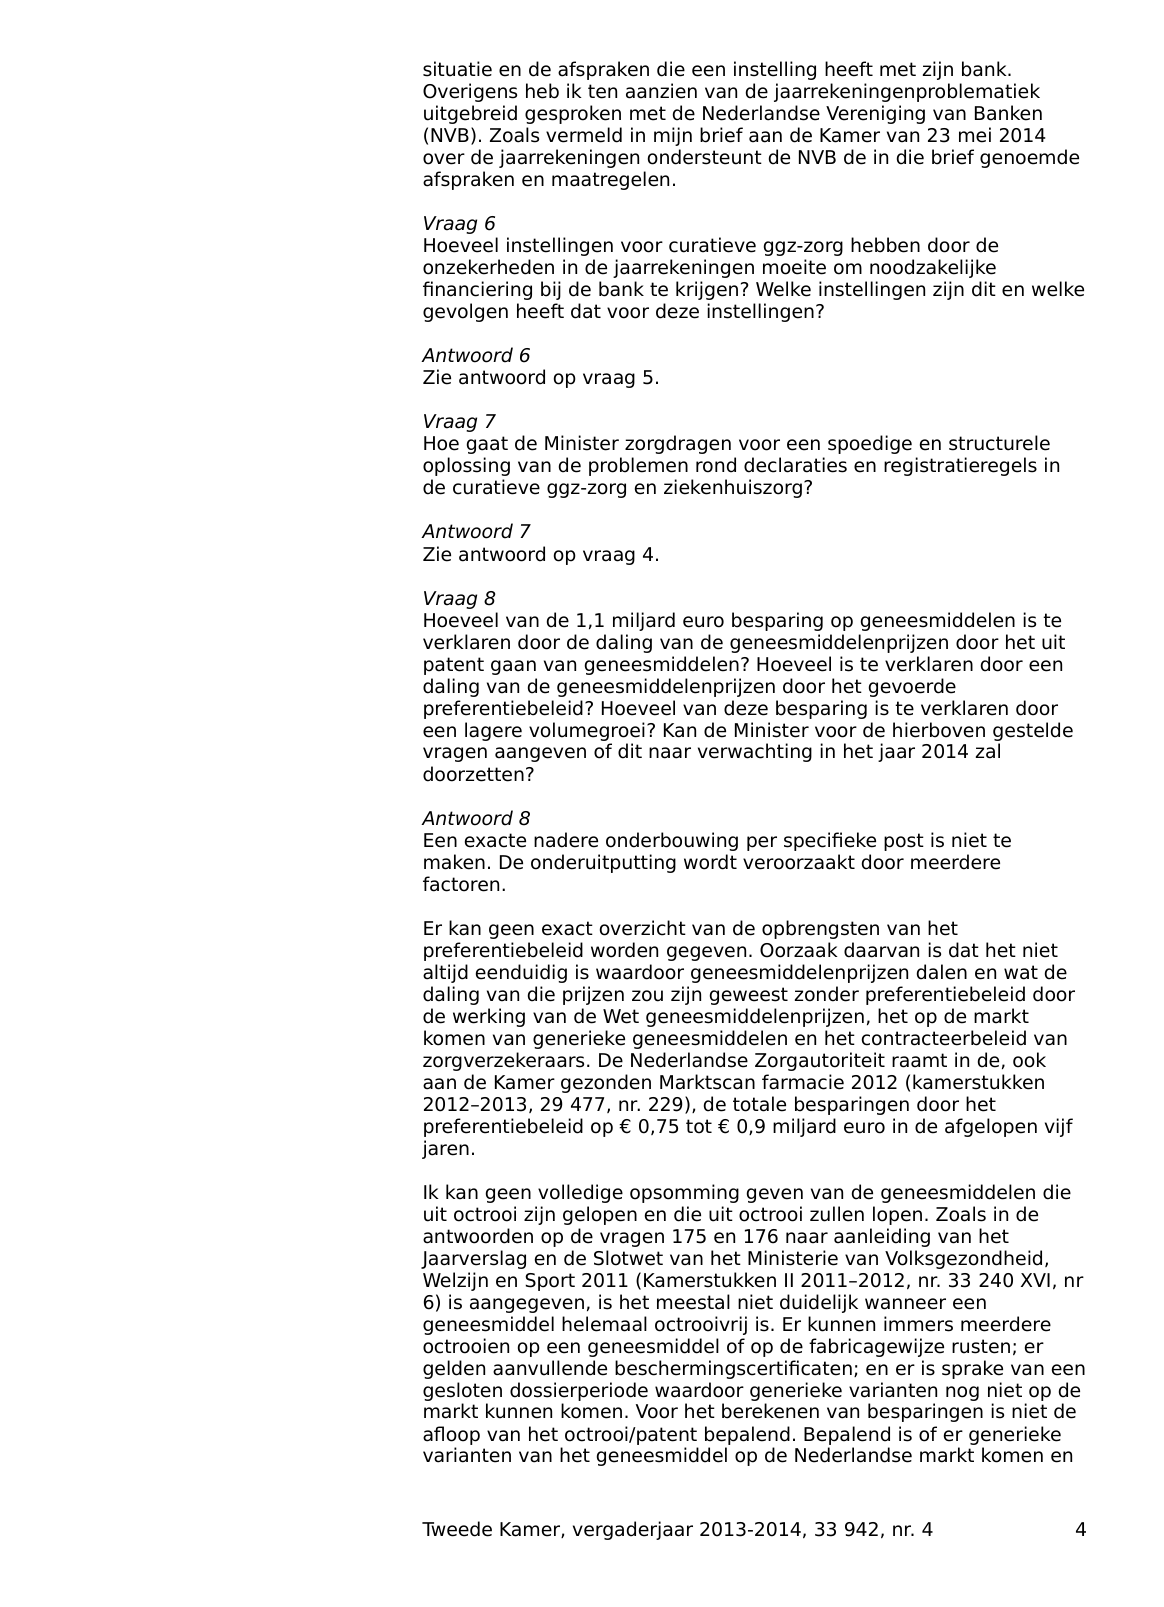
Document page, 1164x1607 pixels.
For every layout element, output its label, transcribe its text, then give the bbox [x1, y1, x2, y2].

text Antwoord 6 [422, 345, 1087, 367]
text Vraag 8 [422, 588, 1087, 609]
text Zie antwoord op vraag 5. [422, 367, 1087, 389]
text Vraag 6 [422, 213, 1087, 235]
text Er kan geen exact overzicht van de opbrengsten van het preferentiebeleid worden gegeven. Oorzaak daarvan is dat het niet altijd eenduidig is waardoor geneesmiddelenprijzen dalen en wat de daling van die prijzen zou zijn geweest zonder preferentiebeleid door de werking van de Wet geneesmiddelenprijzen, het op de markt komen van generieke geneesmiddelen en het contracteerbeleid van zorgverzekeraars. De Nederlandse Zorgautoriteit raamt in de, ook aan de Kamer gezonden Marktscan farmacie 2012 (kamerstukken 2012–2013, 29 477, nr. 229), de totale besparingen door het preferentiebeleid op € 0,75 tot € 0,9 miljard euro in de afgelopen vijf jaren. [422, 918, 1087, 1159]
text Vraag 7 [422, 411, 1087, 433]
text Zie antwoord op vraag 4. [422, 543, 1087, 565]
text Hoe gaat de Minister zorgdragen voor een spoedige en structurele oplossing van de problemen rond declaraties en registratieregels in de curatieve ggz-zorg en ziekenhuiszorg? [422, 433, 1087, 499]
text Een exacte nadere onderbouwing per specifieke post is niet te maken. De onderuitputting wordt veroorzaakt door meerdere factoren. [422, 829, 1087, 896]
text Ik kan geen volledige opsomming geven van de geneesmiddelen die uit octrooi zijn gelopen en die uit octrooi zullen lopen. Zoals in de antwoorden op de vragen 175 en 176 naar aanleiding van het Jaarverslag en de Slotwet van het Ministerie van Volksgezondheid, Welzijn en Sport 2011 (Kamerstukken II 2011–2012, nr. 33 240 XVI, nr 6) is aangegeven, is het meestal niet duidelijk wanneer een geneesmiddel helemaal octrooivrij is. Er kunnen immers meerdere octrooien op een geneesmiddel of op de fabricagewijze rusten; er gelden aanvullende beschermingscertificaten; en er is sprake van een gesloten dossierperiode waardoor generieke varianten nog niet op de markt kunnen komen. Voor het berekenen van besparingen is niet de afloop van het octrooi/patent bepalend. Bepalend is of er generieke varianten van het geneesmiddel op de Nederlandse markt komen en [422, 1182, 1087, 1467]
text Hoeveel van de 1,1 miljard euro besparing op geneesmiddelen is te verklaren door de daling van de geneesmiddelenprijzen door het uit patent gaan van geneesmiddelen? Hoeveel is te verklaren door een daling van de geneesmiddelenprijzen door het gevoerde preferentiebeleid? Hoeveel van deze besparing is te verklaren door een lagere volumegroei? Kan de Minister voor de hierboven gestelde vragen aangeven of dit naar verwachting in het jaar 2014 zal doorzetten? [422, 609, 1087, 785]
text situatie en de afspraken die een instelling heeft met zijn bank. Overigens heb ik ten aanzien van de jaarrekeningenproblematiek uitgebreid gesproken met de Nederlandse Vereniging van Banken (NVB). Zoals vermeld in mijn brief aan de Kamer van 23 mei 2014 over de jaarrekeningen ondersteunt de NVB de in die brief genoemde afspraken en maatregelen. [422, 59, 1087, 191]
text Antwoord 8 [422, 808, 1087, 829]
text Hoeveel instellingen voor curatieve ggz-zorg hebben door de onzekerheden in de jaarrekeningen moeite om noodzakelijke financiering bij de bank te krijgen? Welke instellingen zijn dit en welke gevolgen heeft dat voor deze instellingen? [422, 235, 1087, 323]
text Antwoord 7 [422, 521, 1087, 543]
